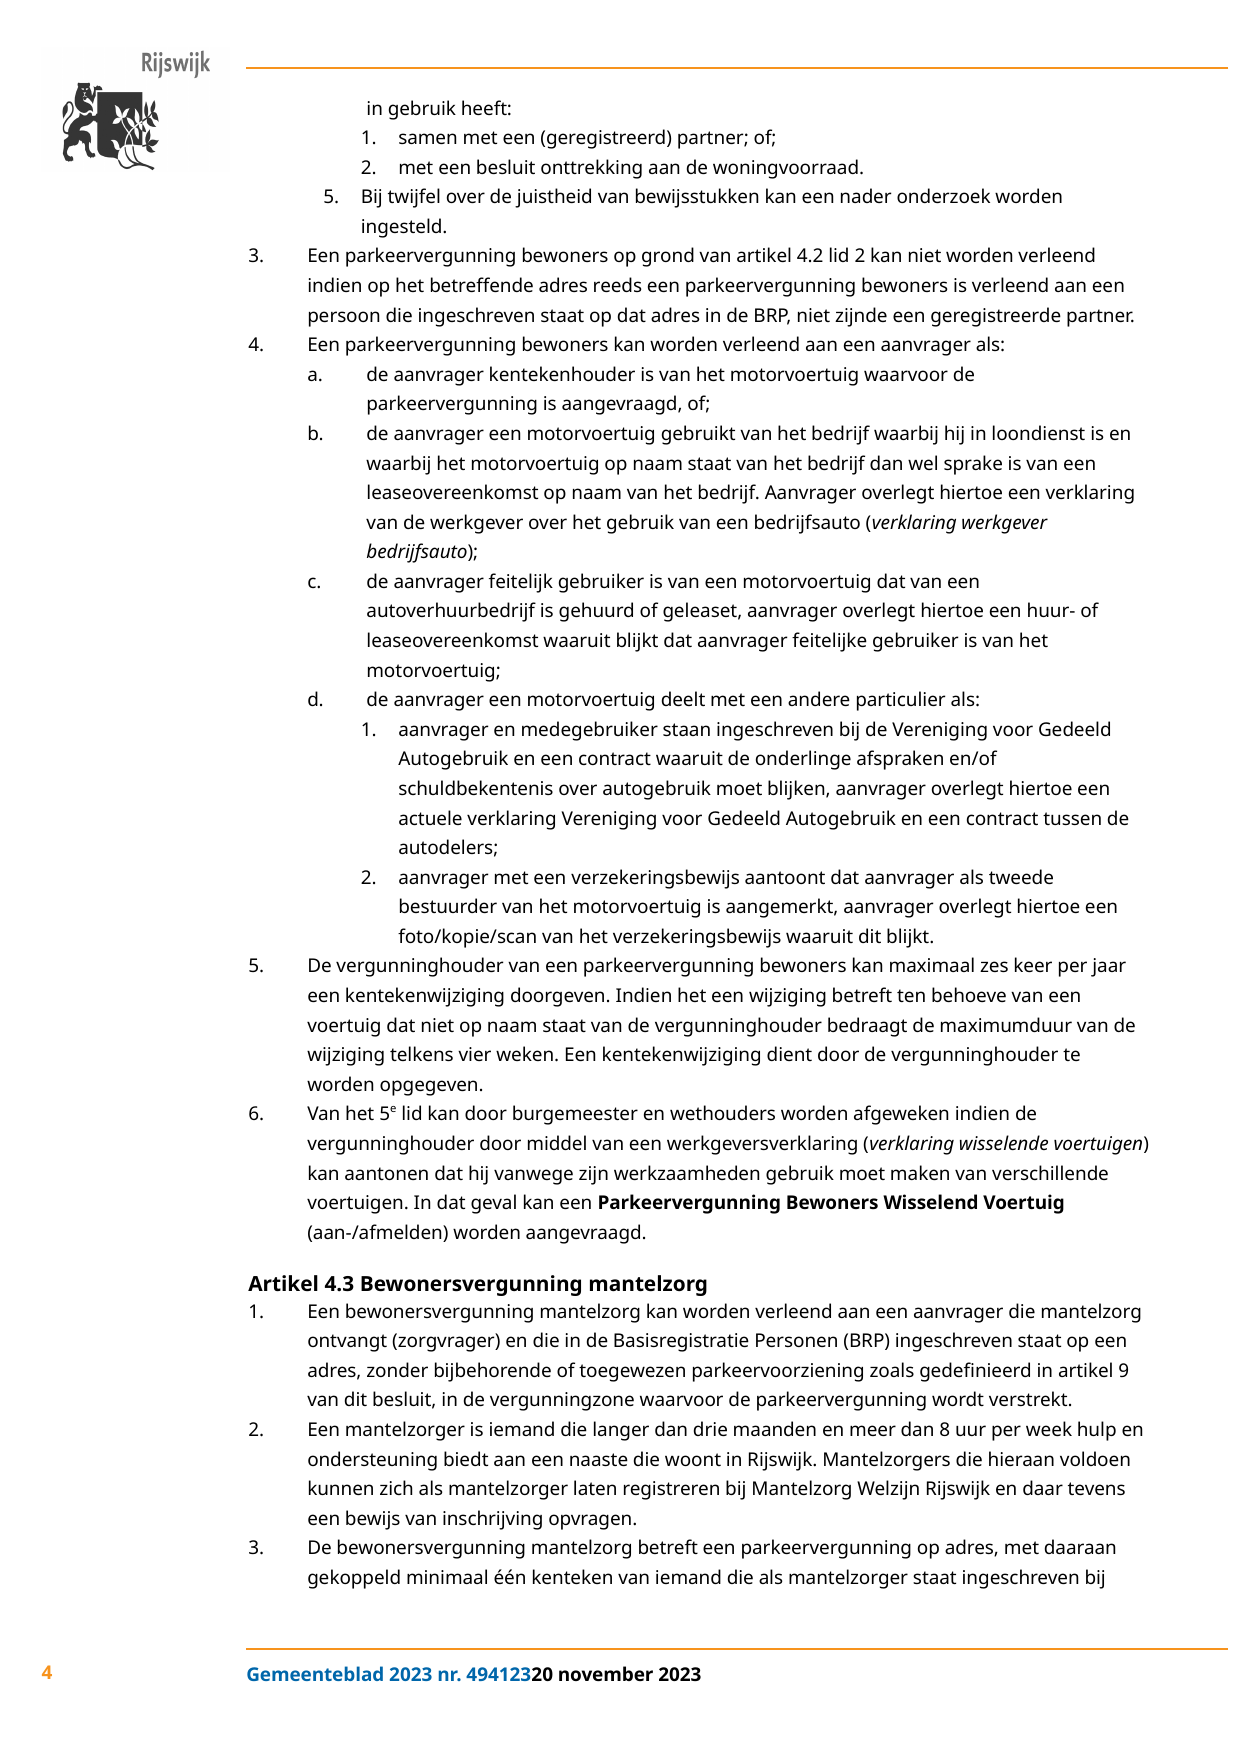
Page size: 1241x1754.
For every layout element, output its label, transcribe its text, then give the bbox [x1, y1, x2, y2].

list De vergunninghouder van een parkeervergunning bewoners kan maximaal zes keer per jaar een kentekenwijziging doorgeven. Indien het een wijziging betreft ten behoeve van een voertuig dat niet op naam staat van de vergunninghouder bedraagt de maximumduur van de wijziging telkens vier weken. Een kentekenwijziging dient door de vergunninghouder te worden opgegeven. [248, 953, 1152, 1097]
text Artikel 4.3 Bewonersvergunning mantelzorg [248, 1269, 1152, 1298]
list aanvrager met een verzekeringsbewijs aantoont dat aanvrager als tweede bestuurder van het motorvoertuig is aangemerkt, aanvrager overlegt hiertoe een foto/kopie/scan van het verzekeringsbewijs waaruit dit blijkt. [361, 864, 1152, 949]
list de aanvrager een motorvoertuig deelt met een andere particulier als: [307, 686, 1152, 712]
list Een mantelzorger is iemand die langer dan drie maanden en meer dan 8 uur per week hulp en ondersteuning biedt aan een naaste die woont in Rijswijk. Mantelzorgers die hieraan voldoen kunnen zich als mantelzorger laten registreren bij Mantelzorg Welzijn Rijswijk en daar tevens een bewijs van inschrijving opvragen. [248, 1416, 1152, 1531]
list Een parkeervergunning bewoners kan worden verleend aan een aanvrager als: [248, 331, 1152, 357]
list aanvrager en medegebruiker staan ingeschreven bij de Vereniging voor Gedeeld Autogebruik en een contract waaruit de onderlinge afspraken en/of schuldbekentenis over autogebruik moet blijken, aanvrager overlegt hiertoe een actuele verklaring Vereniging voor Gedeeld Autogebruik en een contract tussen de autodelers; [361, 716, 1152, 860]
list Een parkeervergunning bewoners op grond van artikel 4.2 lid 2 kan niet worden verleend indien op het betreffende adres reeds een parkeervergunning bewoners is verleend aan een persoon die ingeschreven staat op dat adres in de BRP, niet zijnde een geregistreerde partner. [248, 243, 1152, 328]
list samen met een (geregistreerd) partner; of; [361, 124, 1152, 150]
list De bewonersvergunning mantelzorg betreft een parkeervergunning op adres, met daaraan gekoppeld minimaal één kenteken van iemand die als mantelzorger staat ingeschreven bij [248, 1534, 1152, 1590]
list de aanvrager feitelijk gebruiker is van een motorvoertuig dat van een autoverhuurbedrijf is gehuurd of geleaset, aanvrager overlegt hiertoe een huur- of leaseovereenkomst waaruit blijkt dat aanvrager feitelijke gebruiker is van het motorvoertuig; [307, 568, 1152, 683]
list Een bewonersvergunning mantelzorg kan worden verleend aan een aanvrager die mantelzorg ontvangt (zorgvrager) en die in de Basisregistratie Personen (BRP) ingeschreven staat op een adres, zonder bijbehorende of toegewezen parkeervoorziening zoals gedefinieerd in artikel 9 van dit besluit, in de vergunningzone waarvoor de parkeervergunning wordt verstrekt. [248, 1298, 1152, 1412]
picture [41, 47, 231, 172]
list met een besluit onttrekking aan de woningvoorraad. [361, 154, 1152, 180]
list Van het 5e lid kan door burgemeester en wethouders worden afgeweken indien de vergunninghouder door middel van een werkgeversverklaring (verklaring wisselende voertuigen) kan aantonen dat hij vanwege zijn werkzaamheden gebruik moet maken van verschillende voertuigen. In dat geval kan een Parkeervergunning Bewoners Wisselend Voertuig (aan-/afmelden) worden aangevraagd. [248, 1101, 1152, 1245]
list in gebruik heeft: [307, 95, 1152, 121]
list de aanvrager een motorvoertuig gebruikt van het bedrijf waarbij hij in loondienst is en waarbij het motorvoertuig op naam staat van het bedrijf dan wel sprake is van een leaseovereenkomst op naam van het bedrijf. Aanvrager overlegt hiertoe een verklaring van de werkgever over het gebruik van een bedrijfsauto (verklaring werkgever bedrijfsauto); [307, 420, 1152, 564]
list Bij twijfel over de juistheid van bewijsstukken kan een nader onderzoek worden ingesteld. [323, 183, 1152, 239]
list de aanvrager kentekenhouder is van het motorvoertuig waarvoor de parkeervergunning is aangevraagd, of; [307, 361, 1152, 416]
